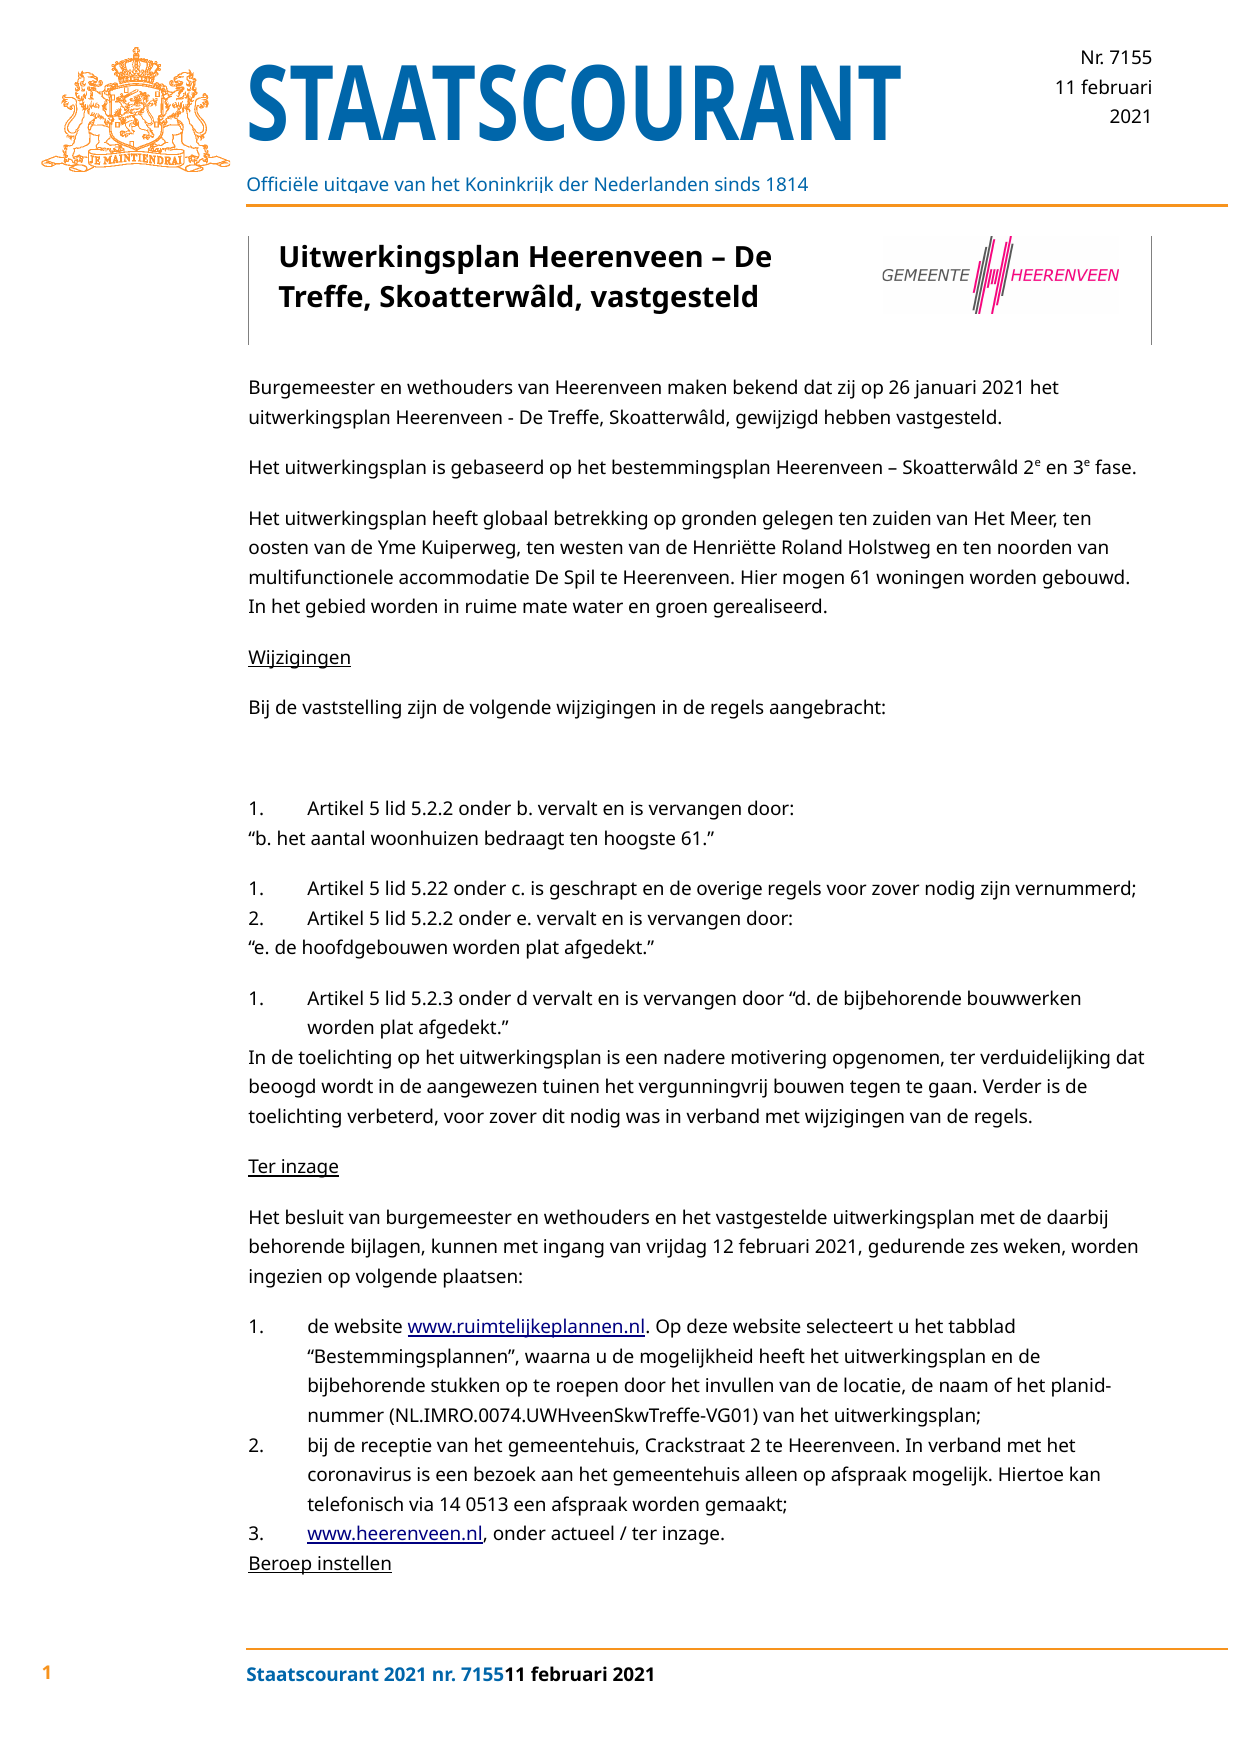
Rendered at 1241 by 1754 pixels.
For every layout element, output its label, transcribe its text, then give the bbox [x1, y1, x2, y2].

text Het uitwerkingsplan is gebaseerd op het bestemmingsplan Heerenveen – Skoatterwâld 2e en 3e fase. [248, 454, 1152, 480]
picture [882, 236, 1119, 314]
text Ter inzage [248, 1153, 1152, 1179]
text “b. het aantal woonhuizen bedraagt ten hoogste 61.” [248, 825, 1152, 850]
text Bij de vaststelling zijn de volgende wijzigingen in de regels aangebracht: [248, 694, 1152, 720]
list Artikel 5 lid 5.2.2 onder b. vervalt en is vervangen door: [248, 795, 1152, 821]
text In de toelichting op het uitwerkingsplan is een nadere motivering opgenomen, ter verduidelijking dat beoogd wordt in de aangewezen tuinen het vergunningvrij bouwen tegen te gaan. Verder is de toelichting verbeterd, voor zover dit nodig was in verband met wijzigingen van de regels. [248, 1044, 1152, 1129]
text Wijzigingen [248, 644, 1152, 669]
list Artikel 5 lid 5.2.3 onder d vervalt en is vervangen door “d. de bijbehorende bouwwerken worden plat afgedekt.” [248, 985, 1152, 1040]
list de website www.ruimtelijkeplannen.nl. Op deze website selecteert u het tabblad “Bestemmingsplannen”, waarna u de mogelijkheid heeft het uitwerkingsplan en de bijbehorende stukken op te roepen door het invullen van de locatie, de naam of het planid-nummer (NL.IMRO.0074.UWHveenSkwTreffe-VG01) van het uitwerkingsplan; [248, 1313, 1152, 1428]
picture [41, 47, 231, 172]
text Het uitwerkingsplan heeft globaal betrekking op gronden gelegen ten zuiden van Het Meer, ten oosten van de Yme Kuiperweg, ten westen van de Henriëtte Roland Holstweg en ten noorden van multifunctionele accommodatie De Spil te Heerenveen. Hier mogen 61 woningen worden gebouwd. In het gebied worden in ruime mate water en groen gerealiseerd. [248, 505, 1152, 619]
list Artikel 5 lid 5.22 onder c. is geschrapt en de overige regels voor zover nodig zijn vernummerd; [248, 875, 1152, 901]
table_header Uitwerkingsplan Heerenveen – De Treffe, Skoatterwâld, vastgesteld [249, 236, 850, 345]
text Beroep instellen [248, 1550, 1152, 1576]
list Artikel 5 lid 5.2.2 onder e. vervalt en is vervangen door: [248, 905, 1152, 930]
list www.heerenveen.nl, onder actueel / ter inzage. [248, 1521, 1152, 1546]
text “e. de hoofdgebouwen worden plat afgedekt.” [248, 934, 1152, 960]
list bij de receptie van het gemeentehuis, Crackstraat 2 te Heerenveen. In verband met het coronavirus is een bezoek aan het gemeentehuis alleen op afspraak mogelijk. Hiertoe kan telefonisch via 14 0513 een afspraak worden gemaakt; [248, 1432, 1152, 1517]
table_header [850, 236, 1151, 345]
text Het besluit van burgemeester en wethouders en het vastgestelde uitwerkingsplan met de daarbij behorende bijlagen, kunnen met ingang van vrijdag 12 februari 2021, gedurende zes weken, worden ingezien op volgende plaatsen: [248, 1204, 1152, 1289]
text Burgemeester en wethouders van Heerenveen maken bekend dat zij op 26 januari 2021 het uitwerkingsplan Heerenveen - De Treffe, Skoatterwâld, gewijzigd hebben vastgesteld. [248, 374, 1152, 429]
